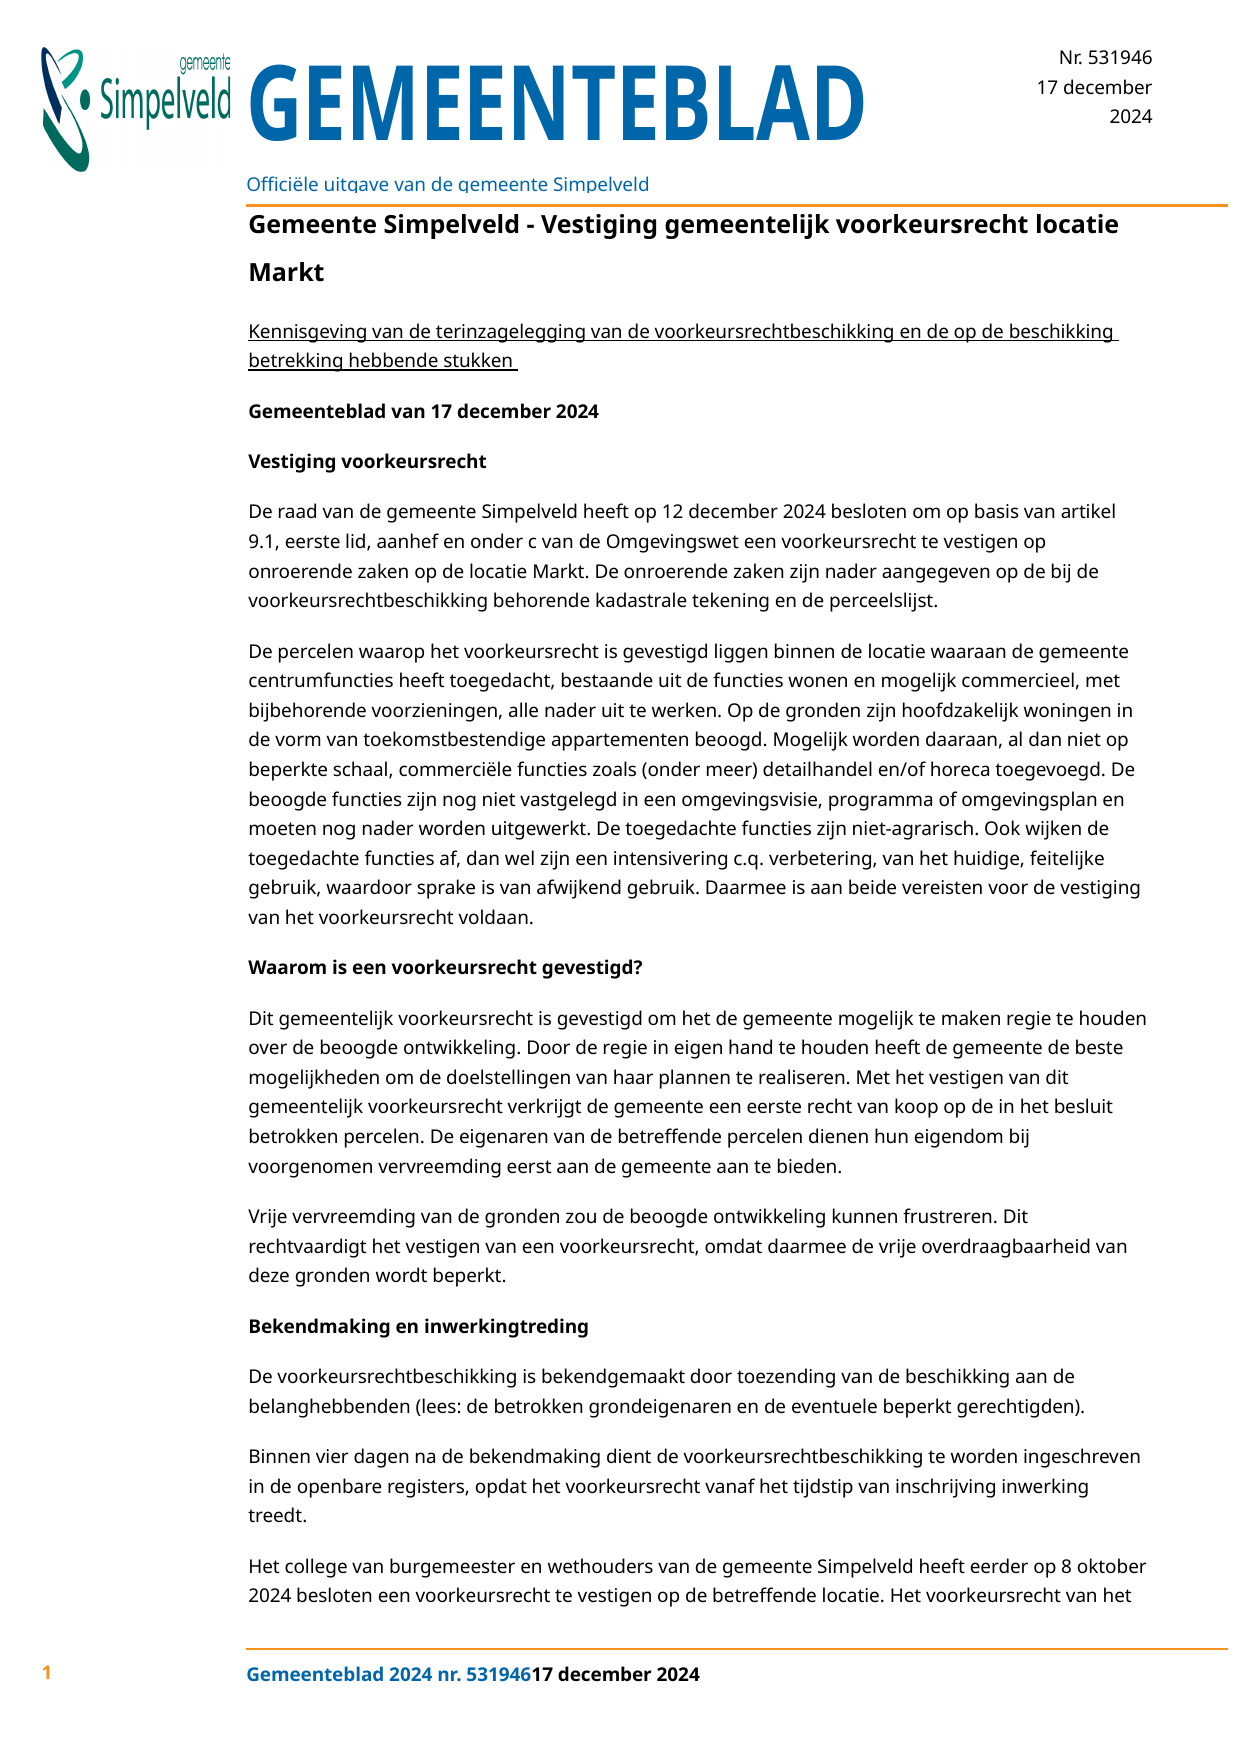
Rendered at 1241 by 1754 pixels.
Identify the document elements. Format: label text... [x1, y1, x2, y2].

text Vestiging voorkeursrecht [248, 448, 1152, 474]
text Gemeente Simpelveld - Vestiging gemeentelijk voorkeursrecht locatie Markt [248, 207, 1152, 288]
text Vrije vervreemding van de gronden zou de beoogde ontwikkeling kunnen frustreren. Dit rechtvaardigt het vestigen van een voorkeursrecht, omdat daarmee de vrije overdraagbaarheid van deze gronden wordt beperkt. [248, 1203, 1152, 1288]
picture [41, 47, 231, 172]
text Kennisgeving van de terinzagelegging van de voorkeursrechtbeschikking en de op de beschikking betrekking hebbende stukken [248, 318, 1152, 373]
text Bekendmaking en inwerkingtreding [248, 1313, 1152, 1339]
text Binnen vier dagen na de bekendmaking dient de voorkeursrechtbeschikking te worden ingeschreven in de openbare registers, opdat het voorkeursrecht vanaf het tijdstip van inschrijving inwerking treedt. [248, 1443, 1152, 1528]
text Dit gemeentelijk voorkeursrecht is gevestigd om het de gemeente mogelijk te maken regie te houden over de beoogde ontwikkeling. Door de regie in eigen hand te houden heeft de gemeente de beste mogelijkheden om de doelstellingen van haar plannen te realiseren. Met het vestigen van dit gemeentelijk voorkeursrecht verkrijgt de gemeente een eerste recht van koop op de in het besluit betrokken percelen. De eigenaren van de betreffende percelen dienen hun eigendom bij voorgenomen vervreemding eerst aan de gemeente aan te bieden. [248, 1005, 1152, 1179]
text De raad van de gemeente Simpelveld heeft op 12 december 2024 besloten om op basis van artikel 9.1, eerste lid, aanhef en onder c van de Omgevingswet een voorkeursrecht te vestigen op onroerende zaken op de locatie Markt. De onroerende zaken zijn nader aangegeven op de bij de voorkeursrechtbeschikking behorende kadastrale tekening en de perceelslijst. [248, 499, 1152, 613]
text De percelen waarop het voorkeursrecht is gevestigd liggen binnen de locatie waaraan de gemeente centrumfuncties heeft toegedacht, bestaande uit de functies wonen en mogelijk commercieel, met bijbehorende voorzieningen, alle nader uit te werken. Op de gronden zijn hoofdzakelijk woningen in de vorm van toekomstbestendige appartementen beoogd. Mogelijk worden daaraan, al dan niet op beperkte schaal, commerciële functies zoals (onder meer) detailhandel en/of horeca toegevoegd. De beoogde functies zijn nog niet vastgelegd in een omgevingsvisie, programma of omgevingsplan en moeten nog nader worden uitgewerkt. De toegedachte functies zijn niet-agrarisch. Ook wijken de toegedachte functies af, dan wel zijn een intensivering c.q. verbetering, van het huidige, feitelijke gebruik, waardoor sprake is van afwijkend gebruik. Daarmee is aan beide vereisten voor de vestiging van het voorkeursrecht voldaan. [248, 638, 1152, 930]
text Gemeenteblad van 17 december 2024 [248, 398, 1152, 424]
text Het college van burgemeester en wethouders van de gemeente Simpelveld heeft eerder op 8 oktober 2024 besloten een voorkeursrecht te vestigen op de betreffende locatie. Het voorkeursrecht van het [248, 1553, 1152, 1608]
text Waarom is een voorkeursrecht gevestigd? [248, 954, 1152, 980]
text De voorkeursrechtbeschikking is bekendgemaakt door toezending van de beschikking aan de belanghebbenden (lees: de betrokken grondeigenaren en de eventuele beperkt gerechtigden). [248, 1363, 1152, 1419]
